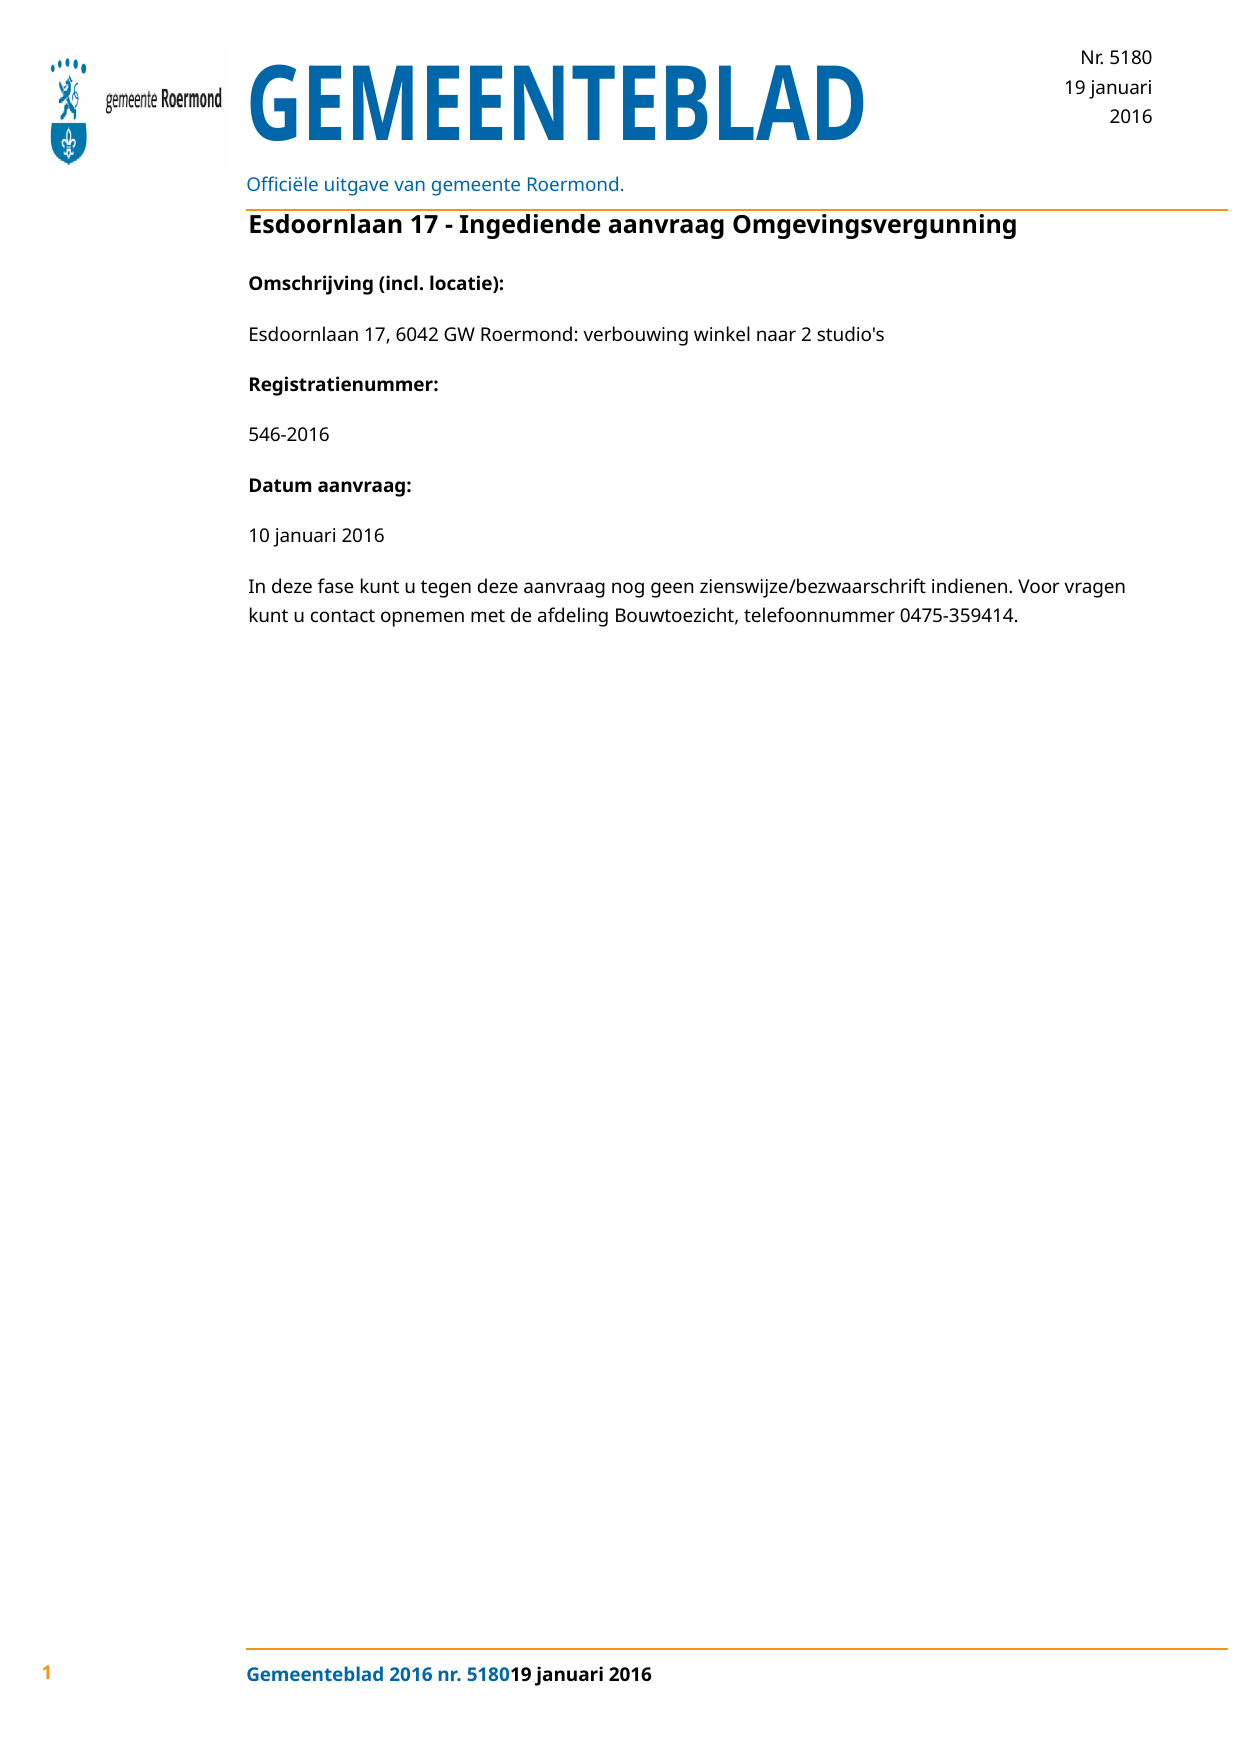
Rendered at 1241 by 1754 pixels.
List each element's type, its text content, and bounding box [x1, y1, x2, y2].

text 546-2016 [248, 422, 1152, 447]
text In deze fase kunt u tegen deze aanvraag nog geen zienswijze/bezwaarschrift indienen. Voor vragen kunt u contact opnemen met de afdeling Bouwtoezicht, telefoonnummer 0475-359414. [248, 573, 1152, 628]
text Registratienummer: [248, 371, 1152, 397]
text Esdoornlaan 17 - Ingediende aanvraag Omgevingsvergunning [248, 211, 1152, 241]
text Datum aanvraag: [248, 472, 1152, 498]
text 10 januari 2016 [248, 522, 1152, 548]
picture [41, 47, 231, 172]
text Omschrijving (incl. locatie): [248, 270, 1152, 296]
text Esdoornlaan 17, 6042 GW Roermond: verbouwing winkel naar 2 studio's [248, 321, 1152, 346]
